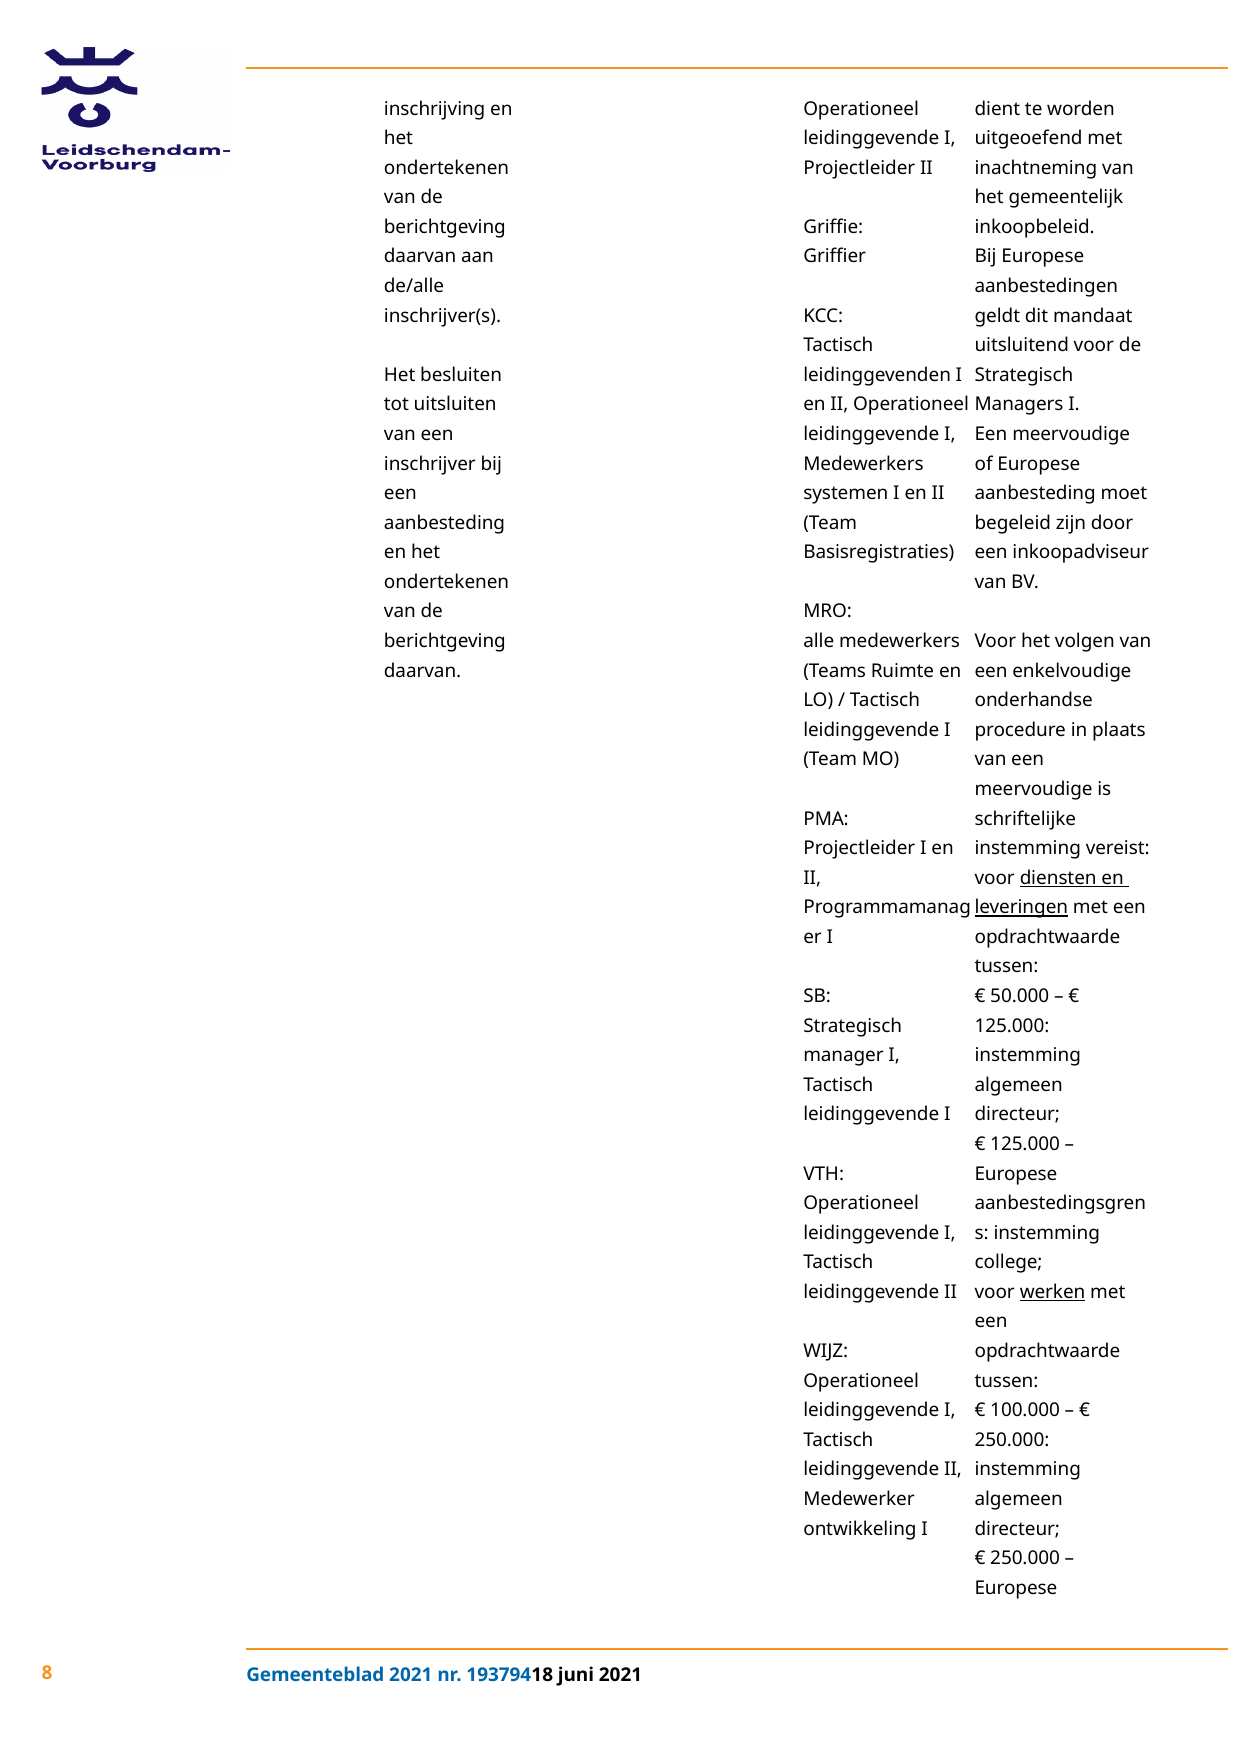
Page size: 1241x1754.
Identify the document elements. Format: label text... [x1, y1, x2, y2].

table_cell Operationeel leidinggevende I, Projectleider II Griffie: Griffier KCC: Tactisch leidinggevenden I en II, Operationeel leidinggevende I, Medewerkers systemen I en II (Team Basisregistraties) MRO: alle medewerkers (Teams Ruimte en LO) / Tactisch leidinggevende I (Team MO) PMA: Projectleider I en II, Programmamanager I SB: Strategisch manager I, Tactisch leidinggevende I VTH: Operationeel leidinggevende I, Tactisch leidinggevende II WIJZ: Operationeel leidinggevende I, Tactisch leidinggevende II, Medewerker ontwikkeling I [803, 95, 974, 1600]
table_cell inschrijving en het ondertekenen van de berichtgeving daarvan aan de/alle inschrijver(s). Het besluiten tot uitsluiten van een inschrijver bij een aanbesteding en het ondertekenen van de berichtgeving daarvan. [384, 95, 531, 1600]
table_cell dient te worden uitgeoefend met inachtneming van het gemeentelijk inkoopbeleid. Bij Europese aanbestedingen geldt dit mandaat uitsluitend voor de Strategisch Managers I. Een meervoudige of Europese aanbesteding moet begeleid zijn door een inkoopadviseur van BV. Voor het volgen van een enkelvoudige onderhandse procedure in plaats van een meervoudige is schriftelijke instemming vereist: voor diensten en leveringen met een opdrachtwaarde tussen: € 50.000 – € 125.000: instemming algemeen directeur; € 125.000 – Europese aanbestedingsgrens: instemming college; voor werken met een opdrachtwaarde tussen: € 100.000 – € 250.000: instemming algemeen directeur; € 250.000 – Europese [974, 95, 1152, 1600]
table_cell [248, 95, 384, 1600]
picture [41, 47, 231, 172]
table_cell [531, 95, 667, 1600]
table_cell [667, 95, 803, 1600]
